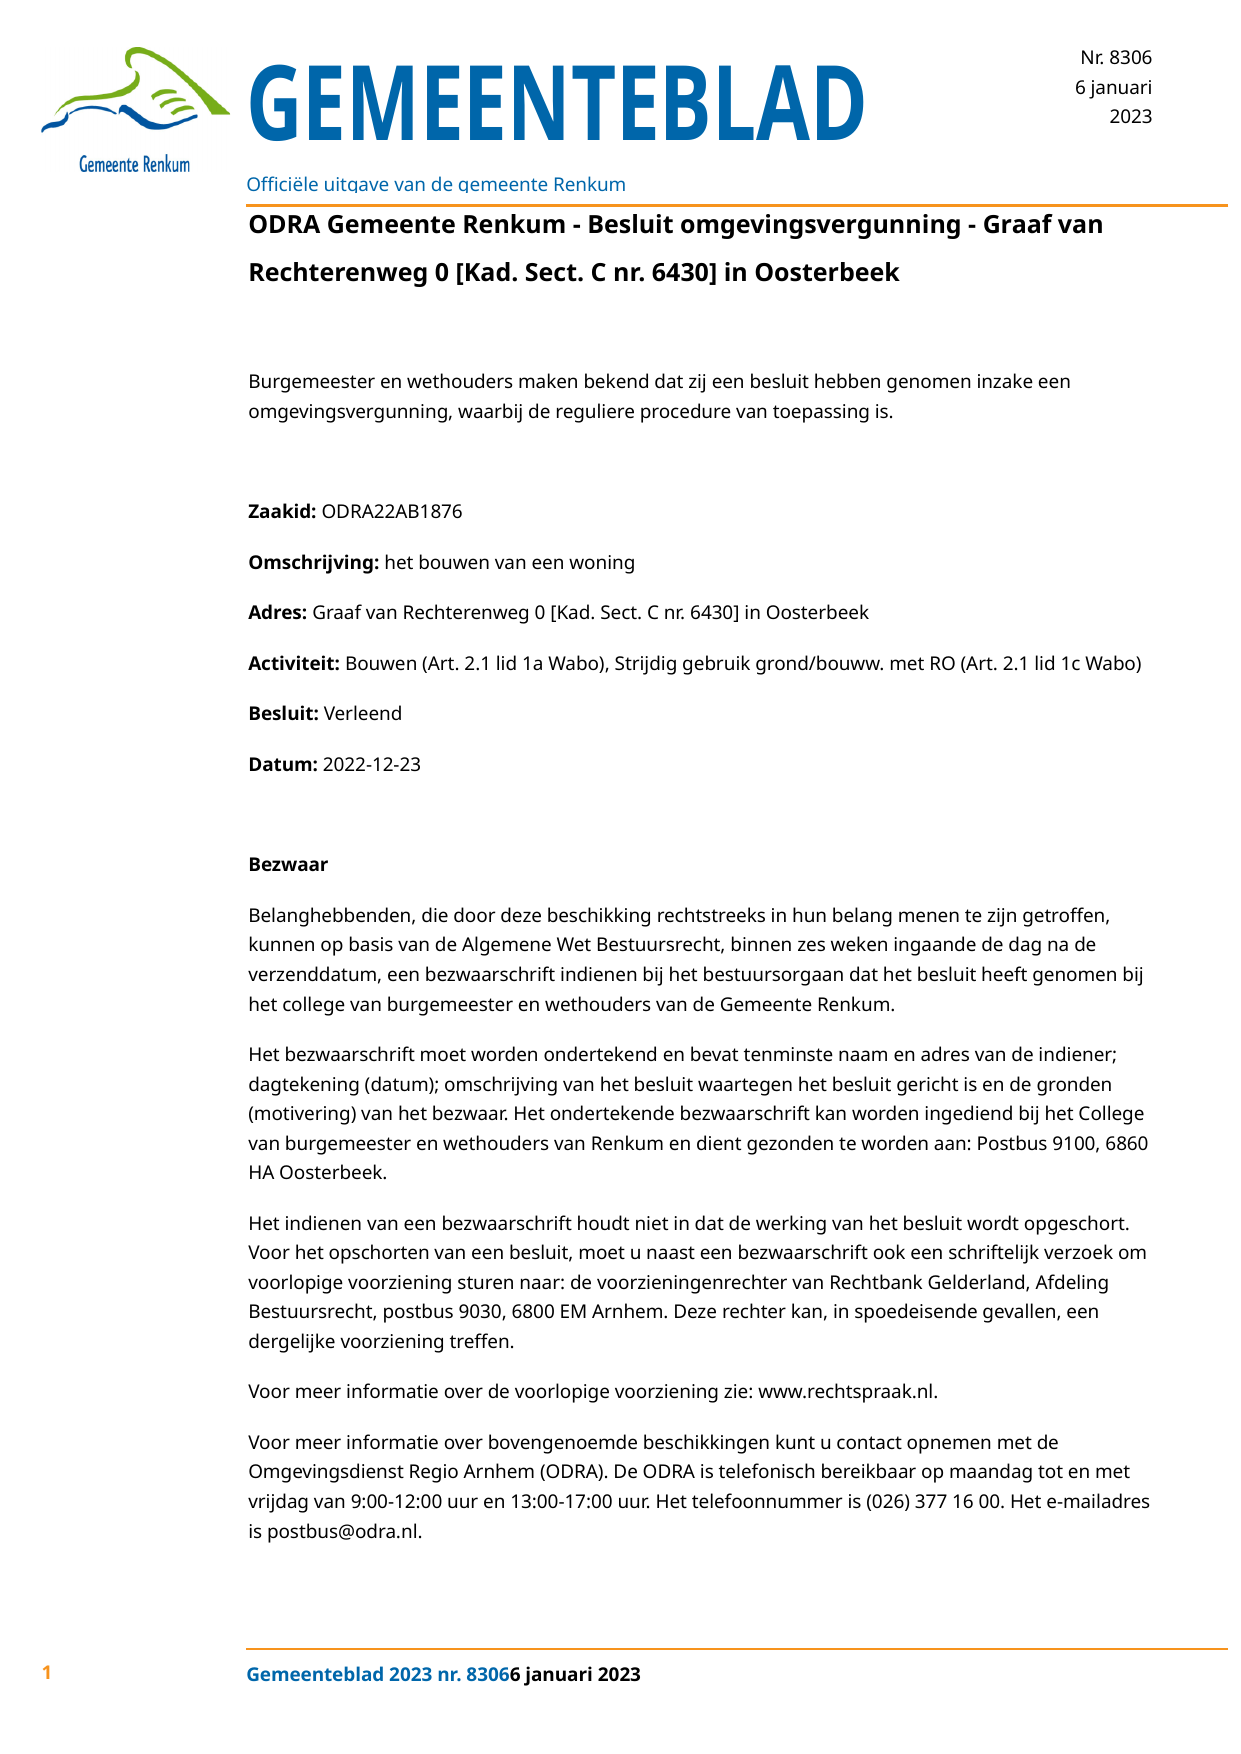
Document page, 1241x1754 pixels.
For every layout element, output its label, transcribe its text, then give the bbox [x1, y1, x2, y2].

picture [41, 47, 231, 172]
text Omschrijving: het bouwen van een woning [248, 549, 1152, 575]
text Datum: 2022-12-23 [248, 751, 1152, 777]
text Voor meer informatie over bovengenoemde beschikkingen kunt u contact opnemen met de Omgevingsdienst Regio Arnhem (ODRA). De ODRA is telefonisch bereikbaar op maandag tot en met vrijdag van 9:00-12:00 uur en 13:00-17:00 uur. Het telefoonnummer is (026) 377 16 00. Het e-mailadres is postbus@odra.nl. [248, 1429, 1152, 1544]
text Burgemeester en wethouders maken bekend dat zij een besluit hebben genomen inzake een omgevingsvergunning, waarbij de reguliere procedure van toepassing is. [248, 368, 1152, 424]
text Voor meer informatie over de voorlopige voorziening zie: www.rechtspraak.nl. [248, 1379, 1152, 1404]
text Besluit: Verleend [248, 700, 1152, 726]
text Het indienen van een bezwaarschrift houdt niet in dat de werking van het besluit wordt opgeschort. Voor het opschorten van een besluit, moet u naast een bezwaarschrift ook een schriftelijk verzoek om voorlopige voorziening sturen naar: de voorzieningenrechter van Rechtbank Gelderland, Afdeling Bestuursrecht, postbus 9030, 6800 EM Arnhem. Deze rechter kan, in spoedeisende gevallen, een dergelijke voorziening treffen. [248, 1210, 1152, 1354]
text Activiteit: Bouwen (Art. 2.1 lid 1a Wabo), Strijdig gebruik grond/bouww. met RO (Art. 2.1 lid 1c Wabo) [248, 650, 1152, 676]
text Het bezwaarschrift moet worden ondertekend en bevat tenminste naam en adres van de indiener; dagtekening (datum); omschrijving van het besluit waartegen het besluit gericht is en de gronden (motivering) van het bezwaar. Het ondertekende bezwaarschrift kan worden ingediend bij het College van burgemeester en wethouders van Renkum en dient gezonden te worden aan: Postbus 9100, 6860 HA Oosterbeek. [248, 1041, 1152, 1185]
text Belanghebbenden, die door deze beschikking rechtstreeks in hun belang menen te zijn getroffen, kunnen op basis van de Algemene Wet Bestuursrecht, binnen zes weken ingaande de dag na de verzenddatum, een bezwaarschrift indienen bij het bestuursorgaan dat het besluit heeft genomen bij het college van burgemeester en wethouders van de Gemeente Renkum. [248, 902, 1152, 1017]
text Bezwaar [248, 852, 1152, 877]
text Zaakid: ODRA22AB1876 [248, 499, 1152, 524]
text ODRA Gemeente Renkum - Besluit omgevingsvergunning - Graaf van Rechterenweg 0 [Kad. Sect. C nr. 6430] in Oosterbeek [248, 207, 1152, 288]
text Adres: Graaf van Rechterenweg 0 [Kad. Sect. C nr. 6430] in Oosterbeek [248, 599, 1152, 625]
